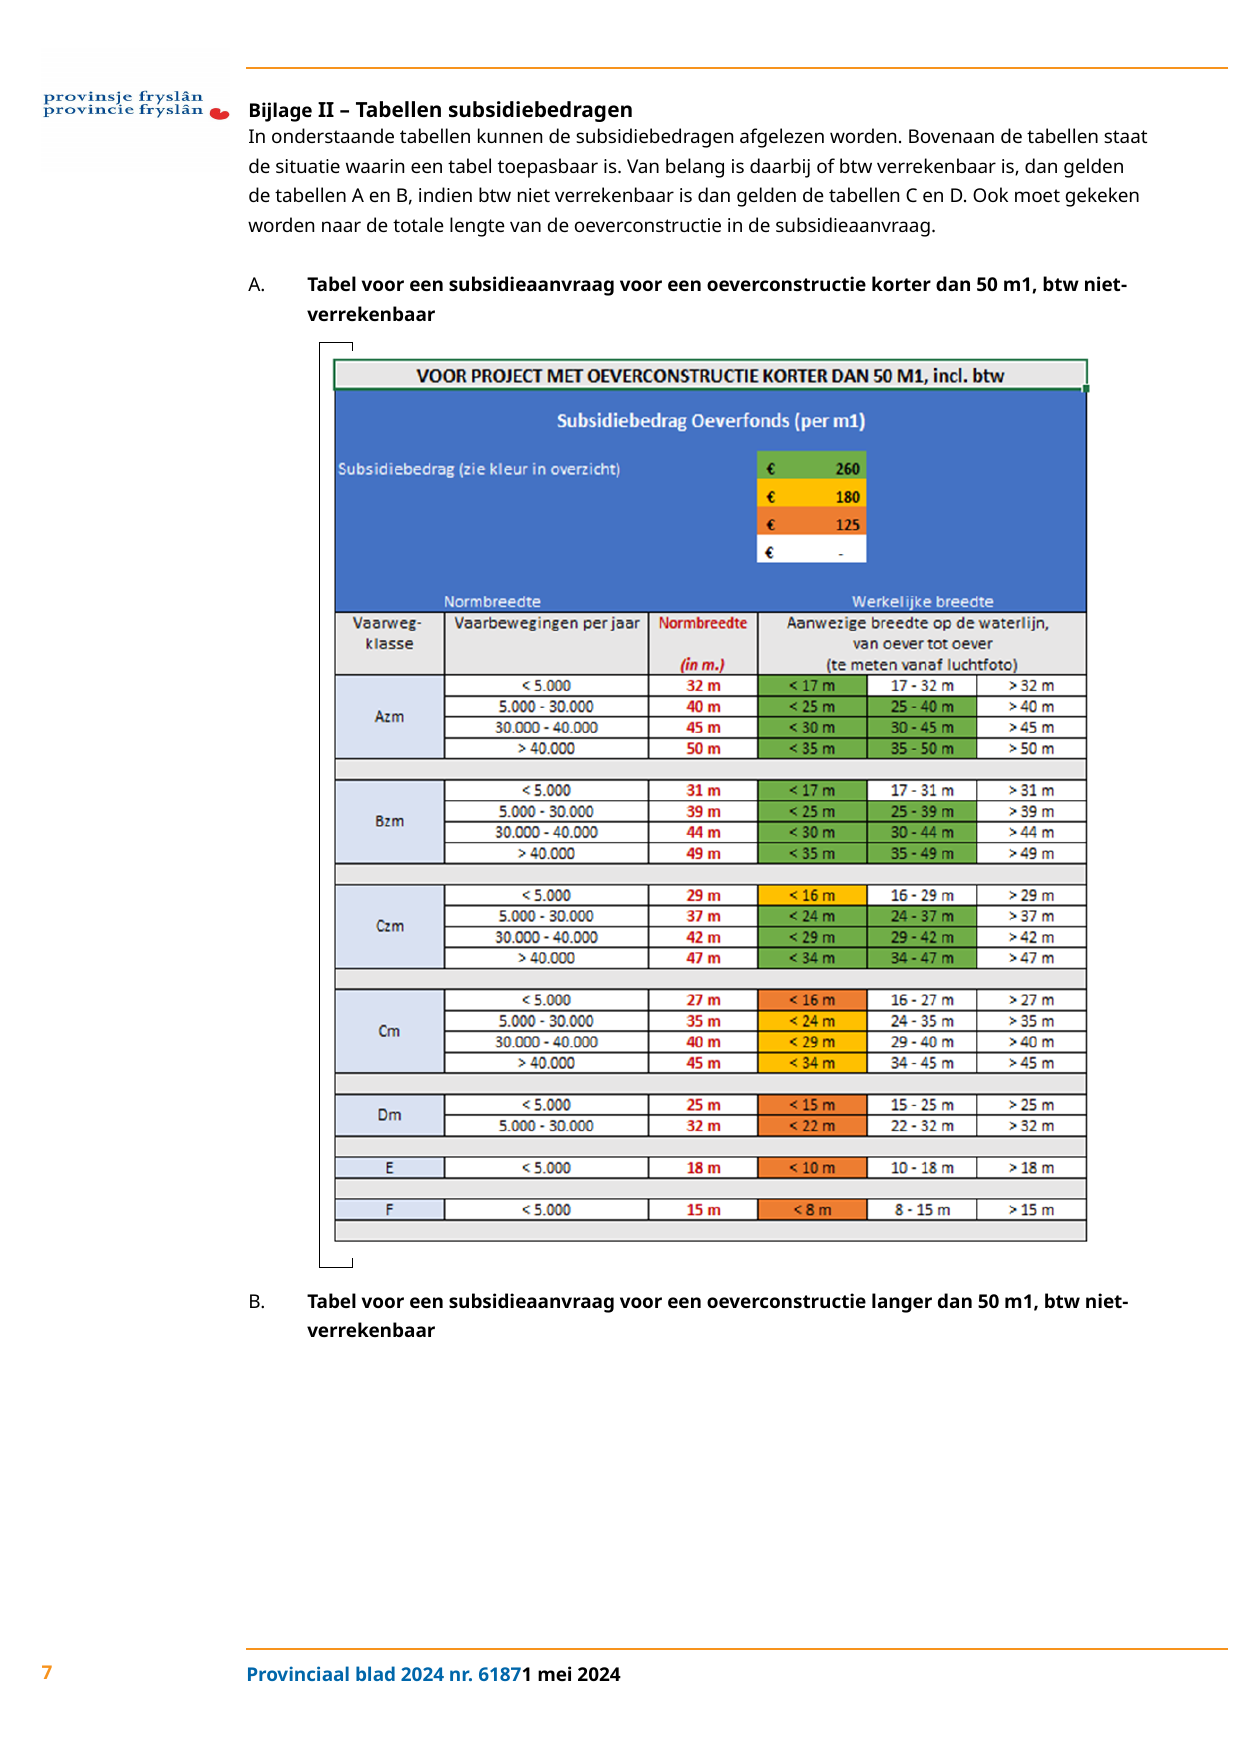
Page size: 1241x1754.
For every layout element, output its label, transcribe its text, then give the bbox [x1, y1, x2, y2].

text Bijlage II – Tabellen subsidiebedragen [248, 95, 1152, 123]
picture [41, 47, 231, 172]
list Tabel voor een subsidieaanvraag voor een oeverconstructie langer dan 50 m1, btw niet-verrekenbaar [248, 1288, 1152, 1343]
list Tabel voor een subsidieaanvraag voor een oeverconstructie korter dan 50 m1, btw niet-verrekenbaar [248, 271, 1152, 327]
picture [327, 351, 1096, 1258]
text In onderstaande tabellen kunnen de subsidiebedragen afgelezen worden. Bovenaan de tabellen staat de situatie waarin een tabel toepasbaar is. Van belang is daarbij of btw verrekenbaar is, dan gelden de tabellen A en B, indien btw niet verrekenbaar is dan gelden de tabellen C en D. Ook moet gekeken worden naar de totale lengte van de oeverconstructie in de subsidieaanvraag. [248, 123, 1152, 238]
